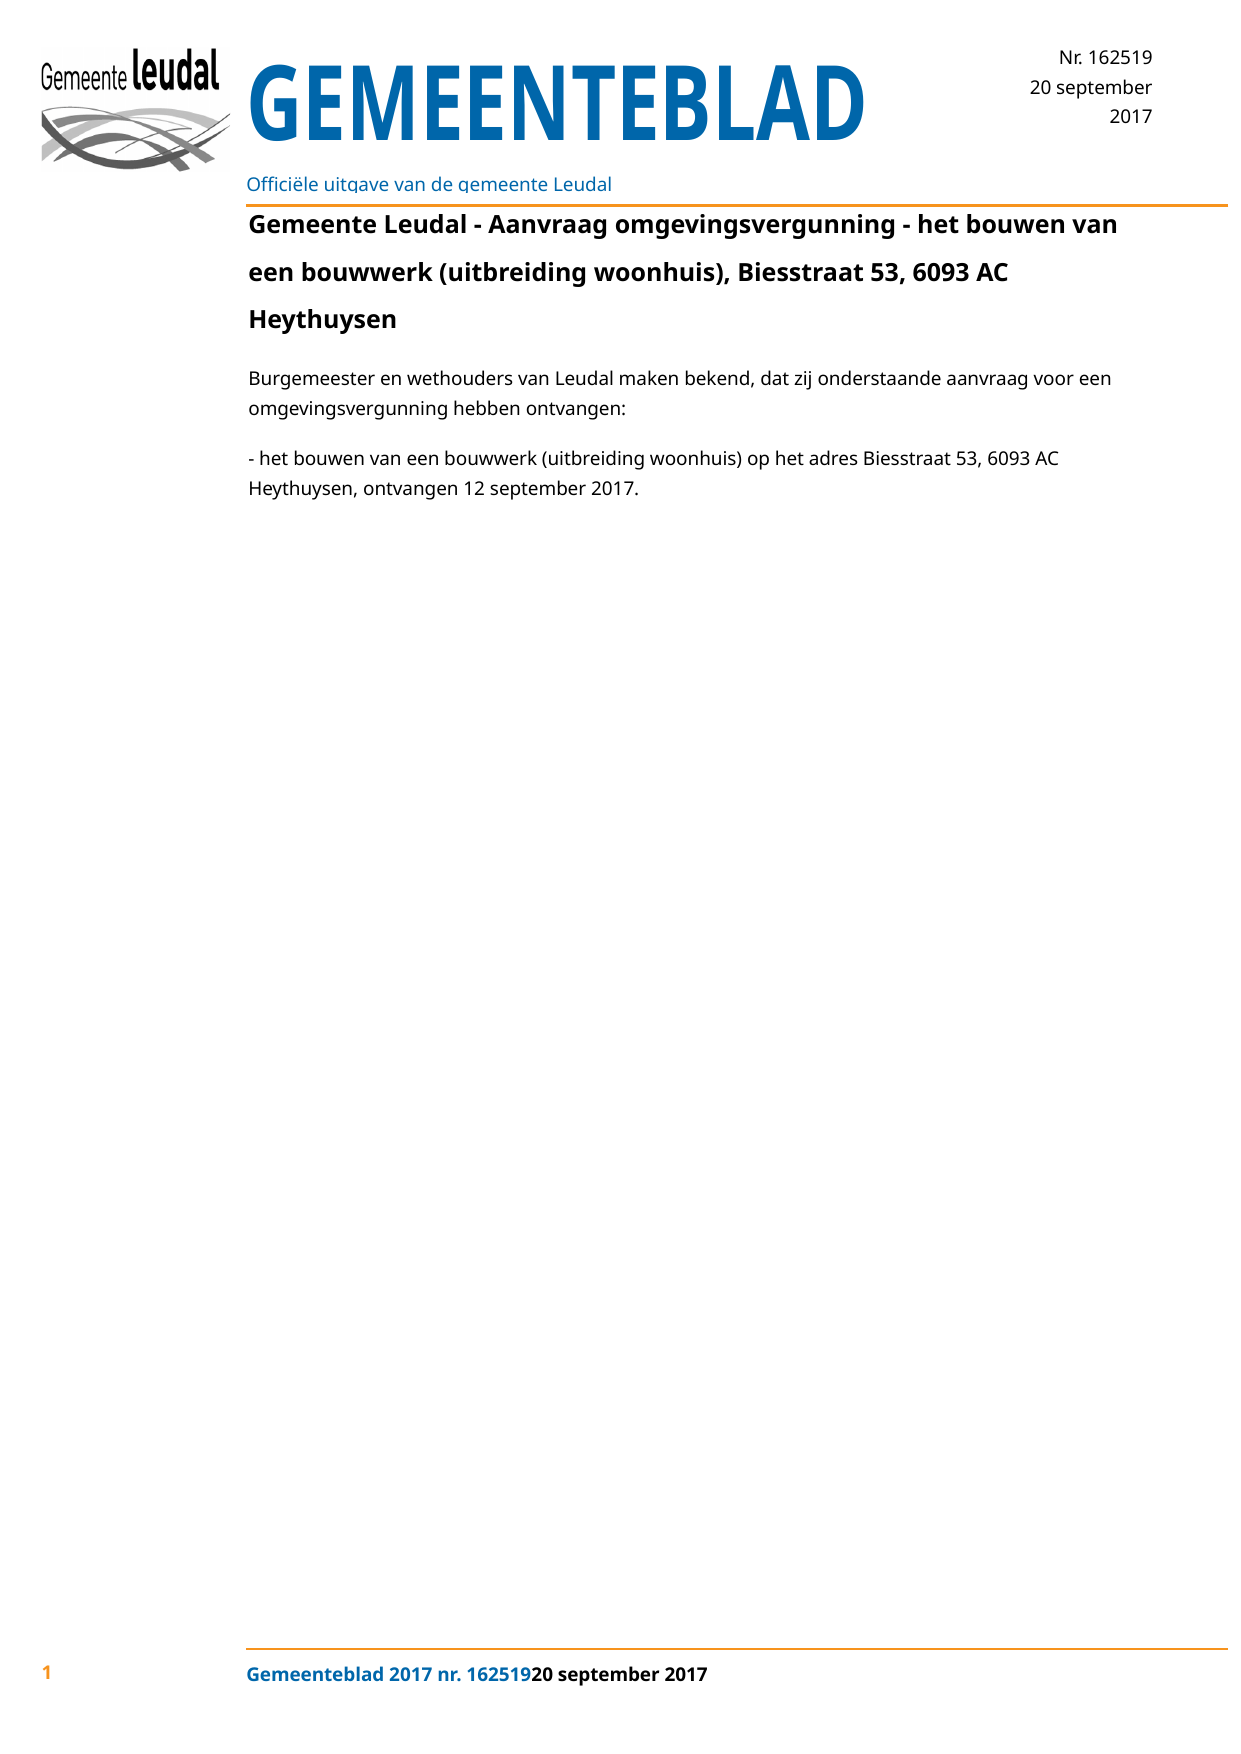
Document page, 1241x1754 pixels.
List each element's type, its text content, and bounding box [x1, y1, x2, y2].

picture [41, 47, 231, 172]
text Gemeente Leudal - Aanvraag omgevingsvergunning - het bouwen van een bouwwerk (uitbreiding woonhuis), Biesstraat 53, 6093 AC Heythuysen [248, 207, 1152, 336]
text - het bouwen van een bouwwerk (uitbreiding woonhuis) op het adres Biesstraat 53, 6093 AC Heythuysen, ontvangen 12 september 2017. [248, 446, 1152, 501]
text Burgemeester en wethouders van Leudal maken bekend, dat zij onderstaande aanvraag voor een omgevingsvergunning hebben ontvangen: [248, 366, 1152, 421]
